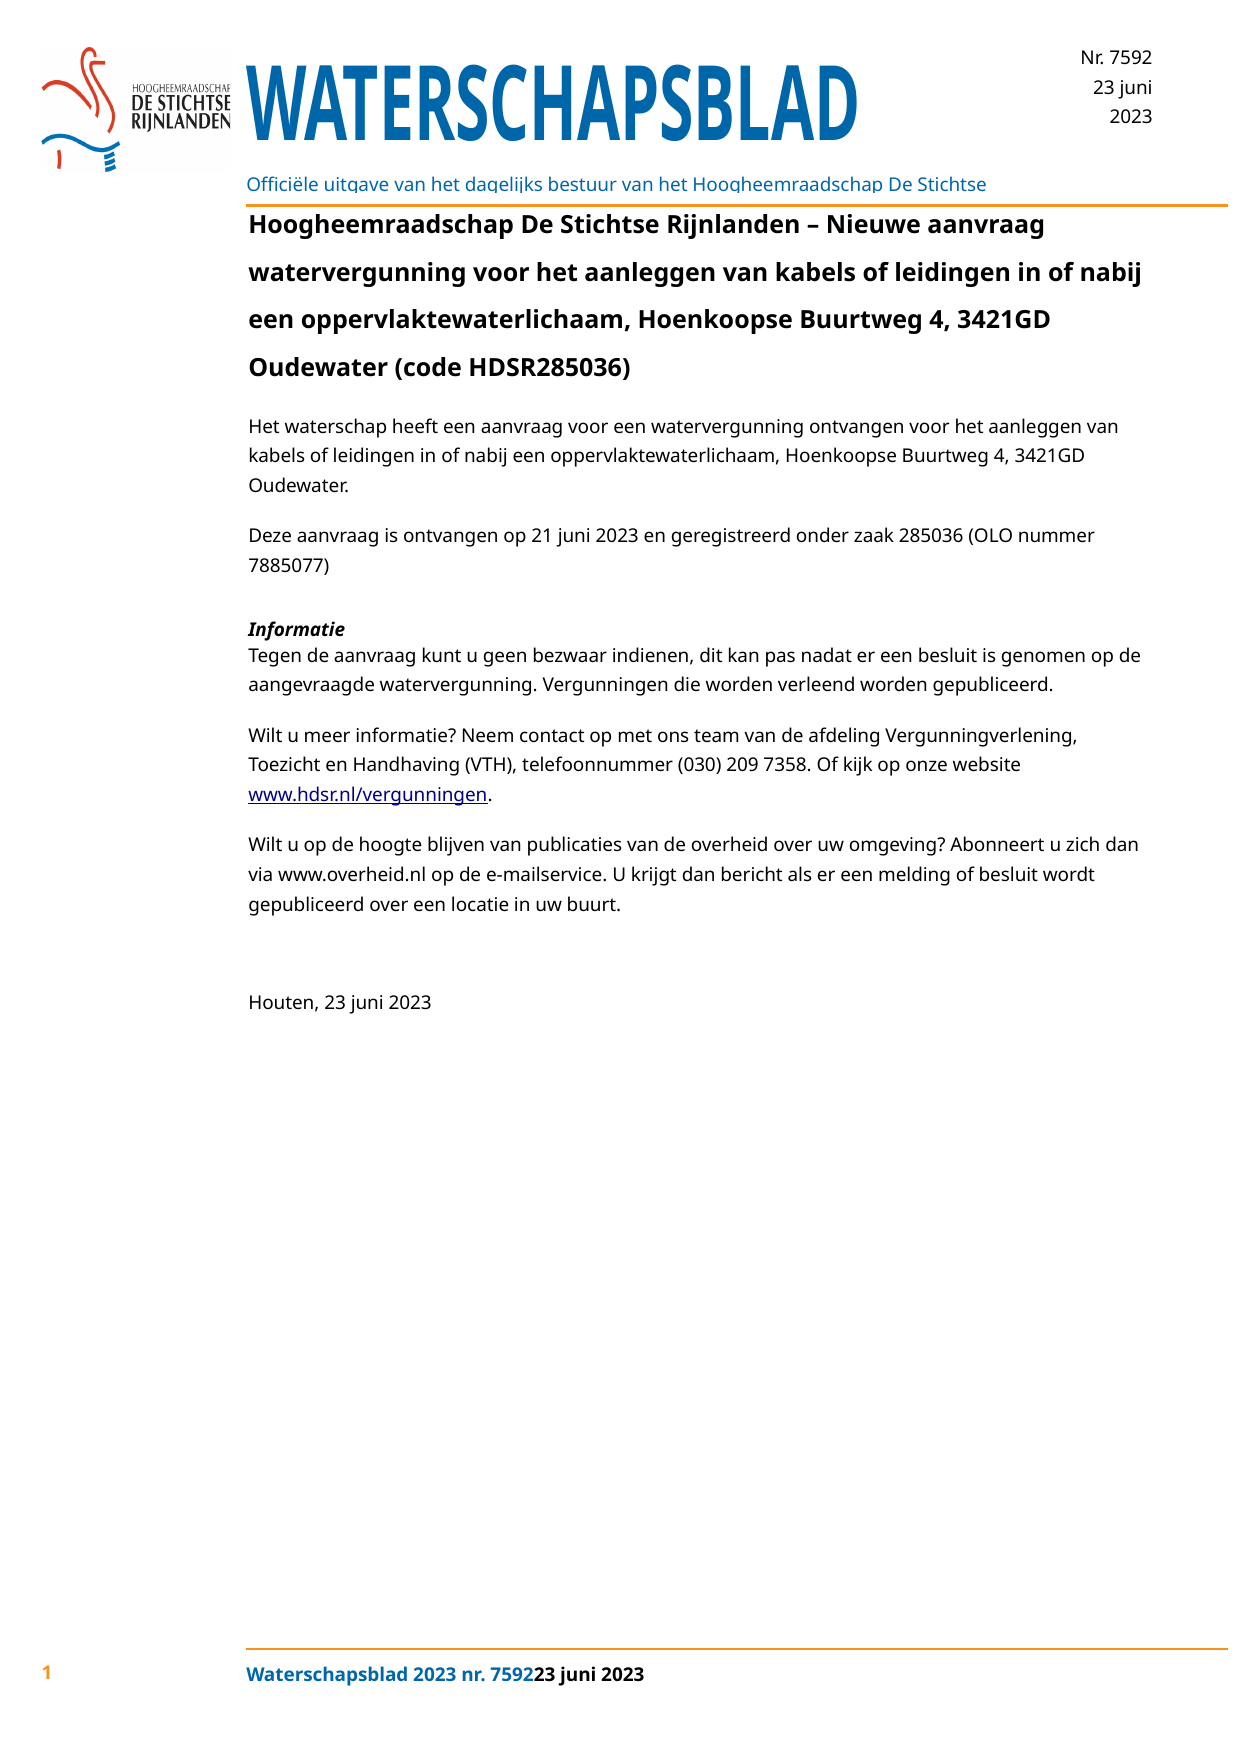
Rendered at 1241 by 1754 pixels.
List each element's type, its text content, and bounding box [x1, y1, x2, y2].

text Het waterschap heeft een aanvraag voor een watervergunning ontvangen voor het aanleggen van kabels of leidingen in of nabij een oppervlaktewaterlichaam, Hoenkoopse Buurtweg 4, 3421GD Oudewater. [248, 413, 1152, 498]
text Wilt u meer informatie? Neem contact op met ons team van de afdeling Vergunningverlening, Toezicht en Handhaving (VTH), telefoonnummer (030) 209 7358. Of kijk op onze website www.hdsr.nl/vergunningen. [248, 722, 1152, 807]
picture [41, 47, 231, 172]
text Deze aanvraag is ontvangen op 21 juni 2023 en geregistreerd onder zaak 285036 (OLO nummer 7885077) [248, 523, 1152, 578]
text Houten, 23 juni 2023 [248, 989, 1152, 1015]
text Informatie [248, 616, 1152, 642]
text Wilt u op de hoogte blijven van publicaties van de overheid over uw omgeving? Abonneert u zich dan via www.overheid.nl op de e-mailservice. U krijgt dan bericht als er een melding of besluit wordt gepubliceerd over een locatie in uw buurt. [248, 832, 1152, 916]
text Hoogheemraadschap De Stichtse Rijnlanden – Nieuwe aanvraag watervergunning voor het aanleggen van kabels of leidingen in of nabij een oppervlaktewaterlichaam, Hoenkoopse Buurtweg 4, 3421GD Oudewater (code HDSR285036) [248, 207, 1152, 384]
text Tegen de aanvraag kunt u geen bezwaar indienen, dit kan pas nadat er een besluit is genomen op de aangevraagde watervergunning. Vergunningen die worden verleend worden gepubliceerd. [248, 642, 1152, 697]
